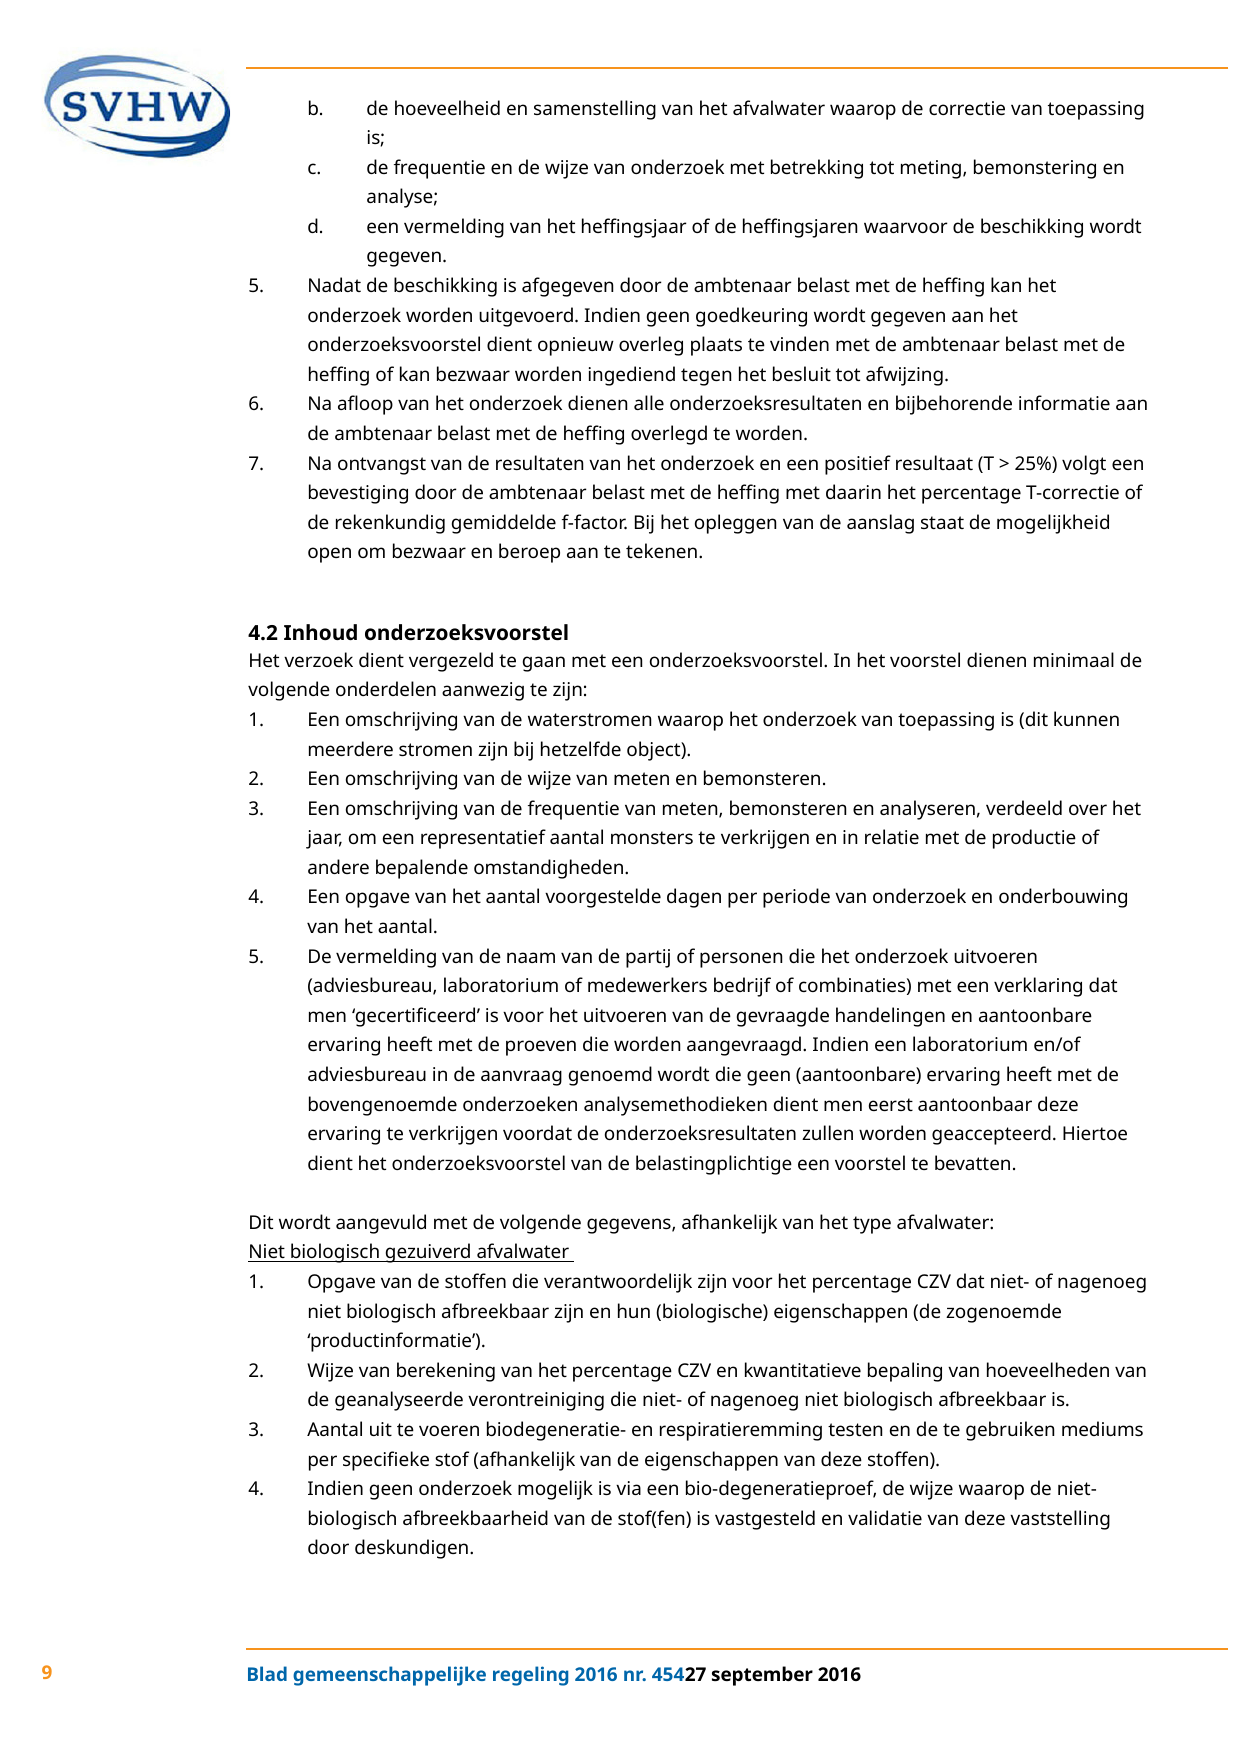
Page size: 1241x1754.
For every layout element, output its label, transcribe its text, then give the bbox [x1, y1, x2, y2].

list Opgave van de stoffen die verantwoordelijk zijn voor het percentage CZV dat niet- of nagenoeg niet biologisch afbreekbaar zijn en hun (biologische) eigenschappen (de zogenoemde ‘productinformatie’). [248, 1268, 1152, 1353]
list Een omschrijving van de frequentie van meten, bemonsteren en analyseren, verdeeld over het jaar, om een representatief aantal monsters te verkrijgen en in relatie met de productie of andere bepalende omstandigheden. [248, 795, 1152, 880]
picture [41, 47, 231, 172]
list Een omschrijving van de waterstromen waarop het onderzoek van toepassing is (dit kunnen meerdere stromen zijn bij hetzelfde object). [248, 706, 1152, 761]
list een vermelding van het heffingsjaar of de heffingsjaren waarvoor de beschikking wordt gegeven. [307, 213, 1152, 268]
list Na afloop van het onderzoek dienen alle onderzoeksresultaten en bijbehorende informatie aan de ambtenaar belast met de heffing overlegd te worden. [248, 391, 1152, 446]
list de hoeveelheid en samenstelling van het afvalwater waarop de correctie van toepassing is; [307, 95, 1152, 150]
text 4.2 Inhoud onderzoeksvoorstel [248, 618, 1152, 647]
list Een opgave van het aantal voorgestelde dagen per periode van onderzoek en onderbouwing van het aantal. [248, 884, 1152, 939]
list Nadat de beschikking is afgegeven door de ambtenaar belast met de heffing kan het onderzoek worden uitgevoerd. Indien geen goedkeuring wordt gegeven aan het onderzoeksvoorstel dient opnieuw overleg plaats te vinden met de ambtenaar belast met de heffing of kan bezwaar worden ingediend tegen het besluit tot afwijzing. [248, 272, 1152, 387]
text Dit wordt aangevuld met de volgende gegevens, afhankelijk van het type afvalwater: [248, 1209, 1152, 1235]
text Het verzoek dient vergezeld te gaan met een onderzoeksvoorstel. In het voorstel dienen minimaal de volgende onderdelen aanwezig te zijn: [248, 647, 1152, 702]
list De vermelding van de naam van de partij of personen die het onderzoek uitvoeren (adviesbureau, laboratorium of medewerkers bedrijf of combinaties) met een verklaring dat men ‘gecertificeerd’ is voor het uitvoeren van de gevraagde handelingen en aantoonbare ervaring heeft met de proeven die worden aangevraagd. Indien een laboratorium en/of adviesbureau in de aanvraag genoemd wordt die geen (aantoonbare) ervaring heeft met de bovengenoemde onderzoeken analysemethodieken dient men eerst aantoonbaar deze ervaring te verkrijgen voordat de onderzoeksresultaten zullen worden geaccepteerd. Hiertoe dient het onderzoeksvoorstel van de belastingplichtige een voorstel te bevatten. [248, 943, 1152, 1176]
text Niet biologisch gezuiverd afvalwater [248, 1239, 1152, 1264]
list Na ontvangst van de resultaten van het onderzoek en een positief resultaat (T > 25%) volgt een bevestiging door de ambtenaar belast met de heffing met daarin het percentage T-correctie of de rekenkundig gemiddelde f-factor. Bij het opleggen van de aanslag staat de mogelijkheid open om bezwaar en beroep aan te tekenen. [248, 450, 1152, 564]
list Wijze van berekening van het percentage CZV en kwantitatieve bepaling van hoeveelheden van de geanalyseerde verontreiniging die niet- of nagenoeg niet biologisch afbreekbaar is. [248, 1357, 1152, 1412]
list Aantal uit te voeren biodegeneratie- en respiratieremming testen en de te gebruiken mediums per specifieke stof (afhankelijk van de eigenschappen van deze stoffen). [248, 1416, 1152, 1471]
list de frequentie en de wijze van onderzoek met betrekking tot meting, bemonstering en analyse; [307, 154, 1152, 209]
list Een omschrijving van de wijze van meten en bemonsteren. [248, 765, 1152, 791]
list Indien geen onderzoek mogelijk is via een bio-degeneratieproef, de wijze waarop de niet- biologisch afbreekbaarheid van de stof(fen) is vastgesteld en validatie van deze vaststelling door deskundigen. [248, 1475, 1152, 1560]
